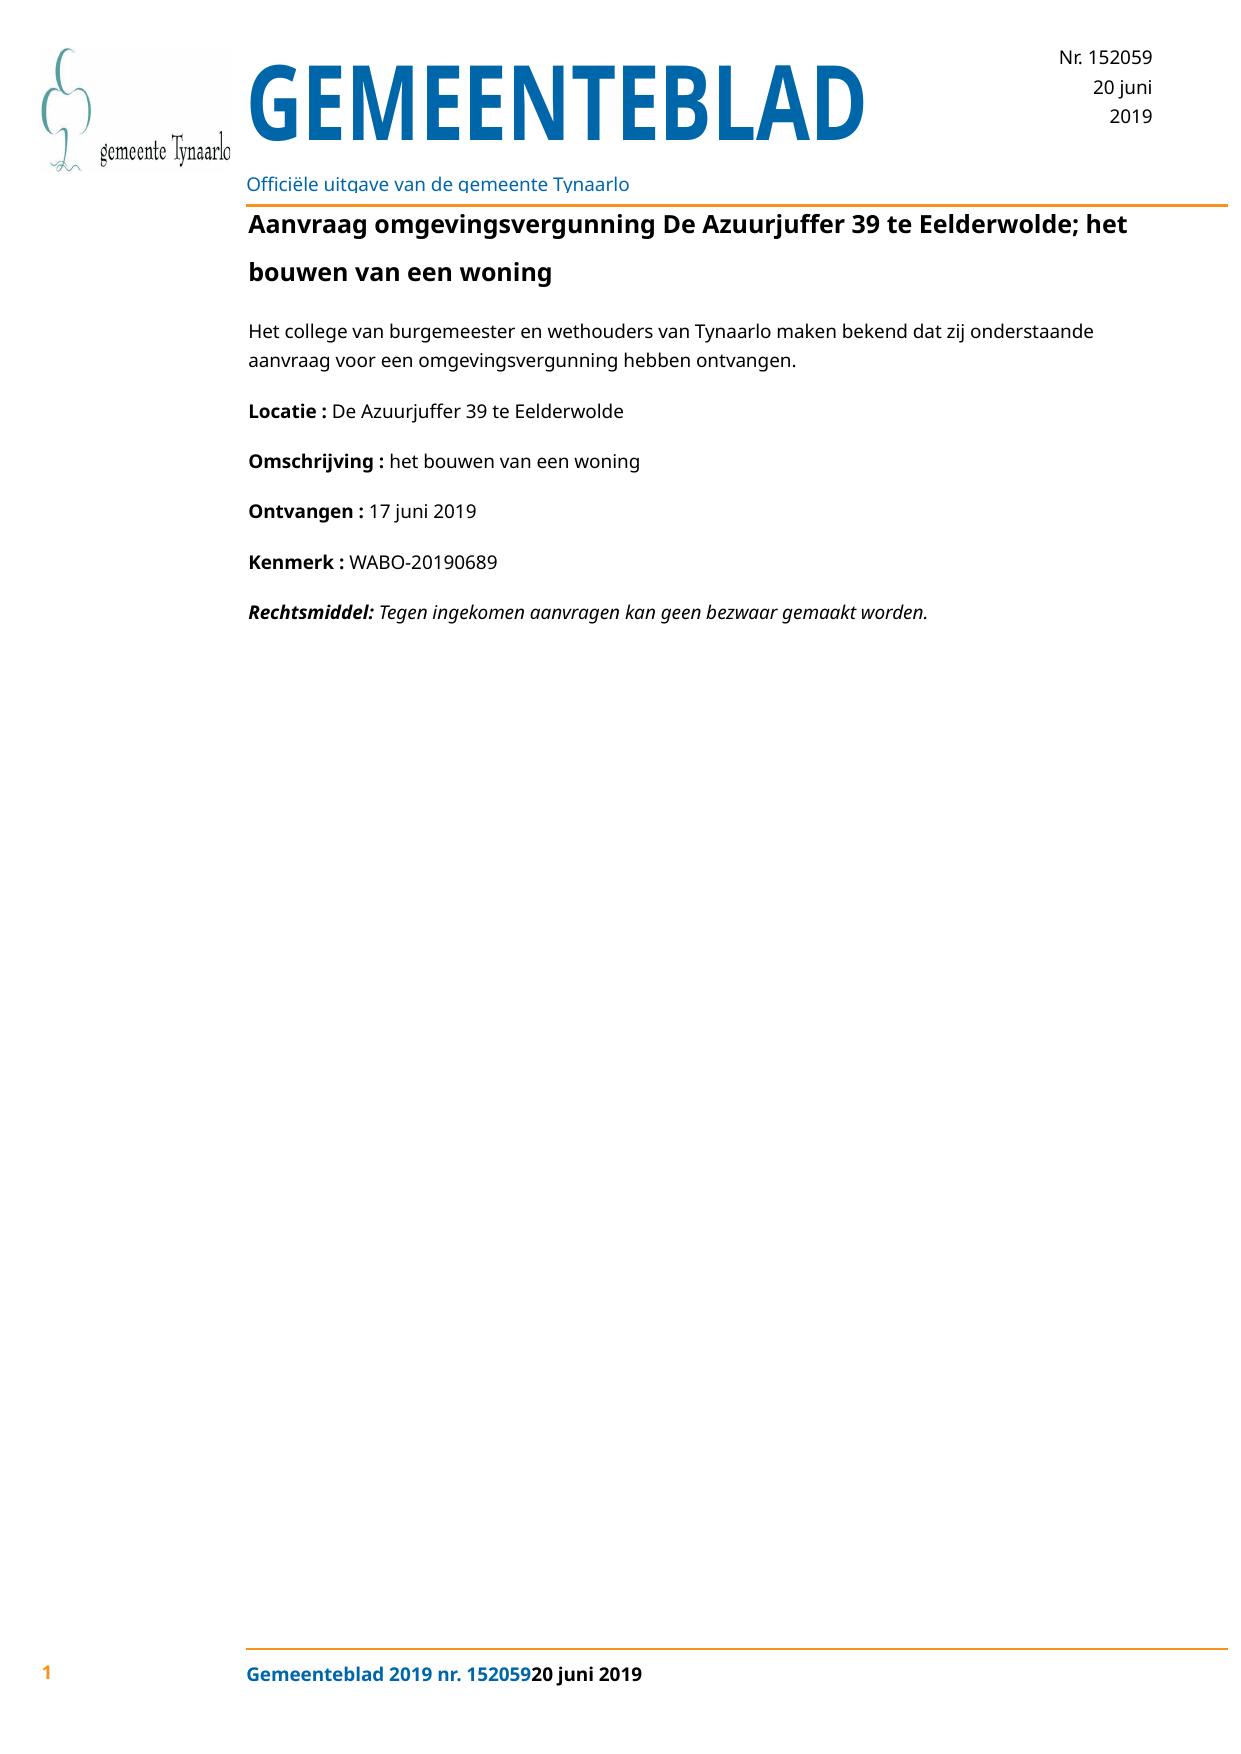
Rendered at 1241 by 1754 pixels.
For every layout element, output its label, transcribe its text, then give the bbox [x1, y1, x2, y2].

picture [41, 47, 231, 172]
text Het college van burgemeester en wethouders van Tynaarlo maken bekend dat zij onderstaande aanvraag voor een omgevingsvergunning hebben ontvangen. [248, 318, 1152, 373]
text Omschrijving : het bouwen van een woning [248, 448, 1152, 474]
text Kenmerk : WABO-20190689 [248, 549, 1152, 575]
text Ontvangen : 17 juni 2019 [248, 499, 1152, 524]
text Locatie : De Azuurjuffer 39 te Eelderwolde [248, 398, 1152, 424]
text Rechtsmiddel: Tegen ingekomen aanvragen kan geen bezwaar gemaakt worden. [248, 599, 1152, 625]
text Aanvraag omgevingsvergunning De Azuurjuffer 39 te Eelderwolde; het bouwen van een woning [248, 207, 1152, 288]
